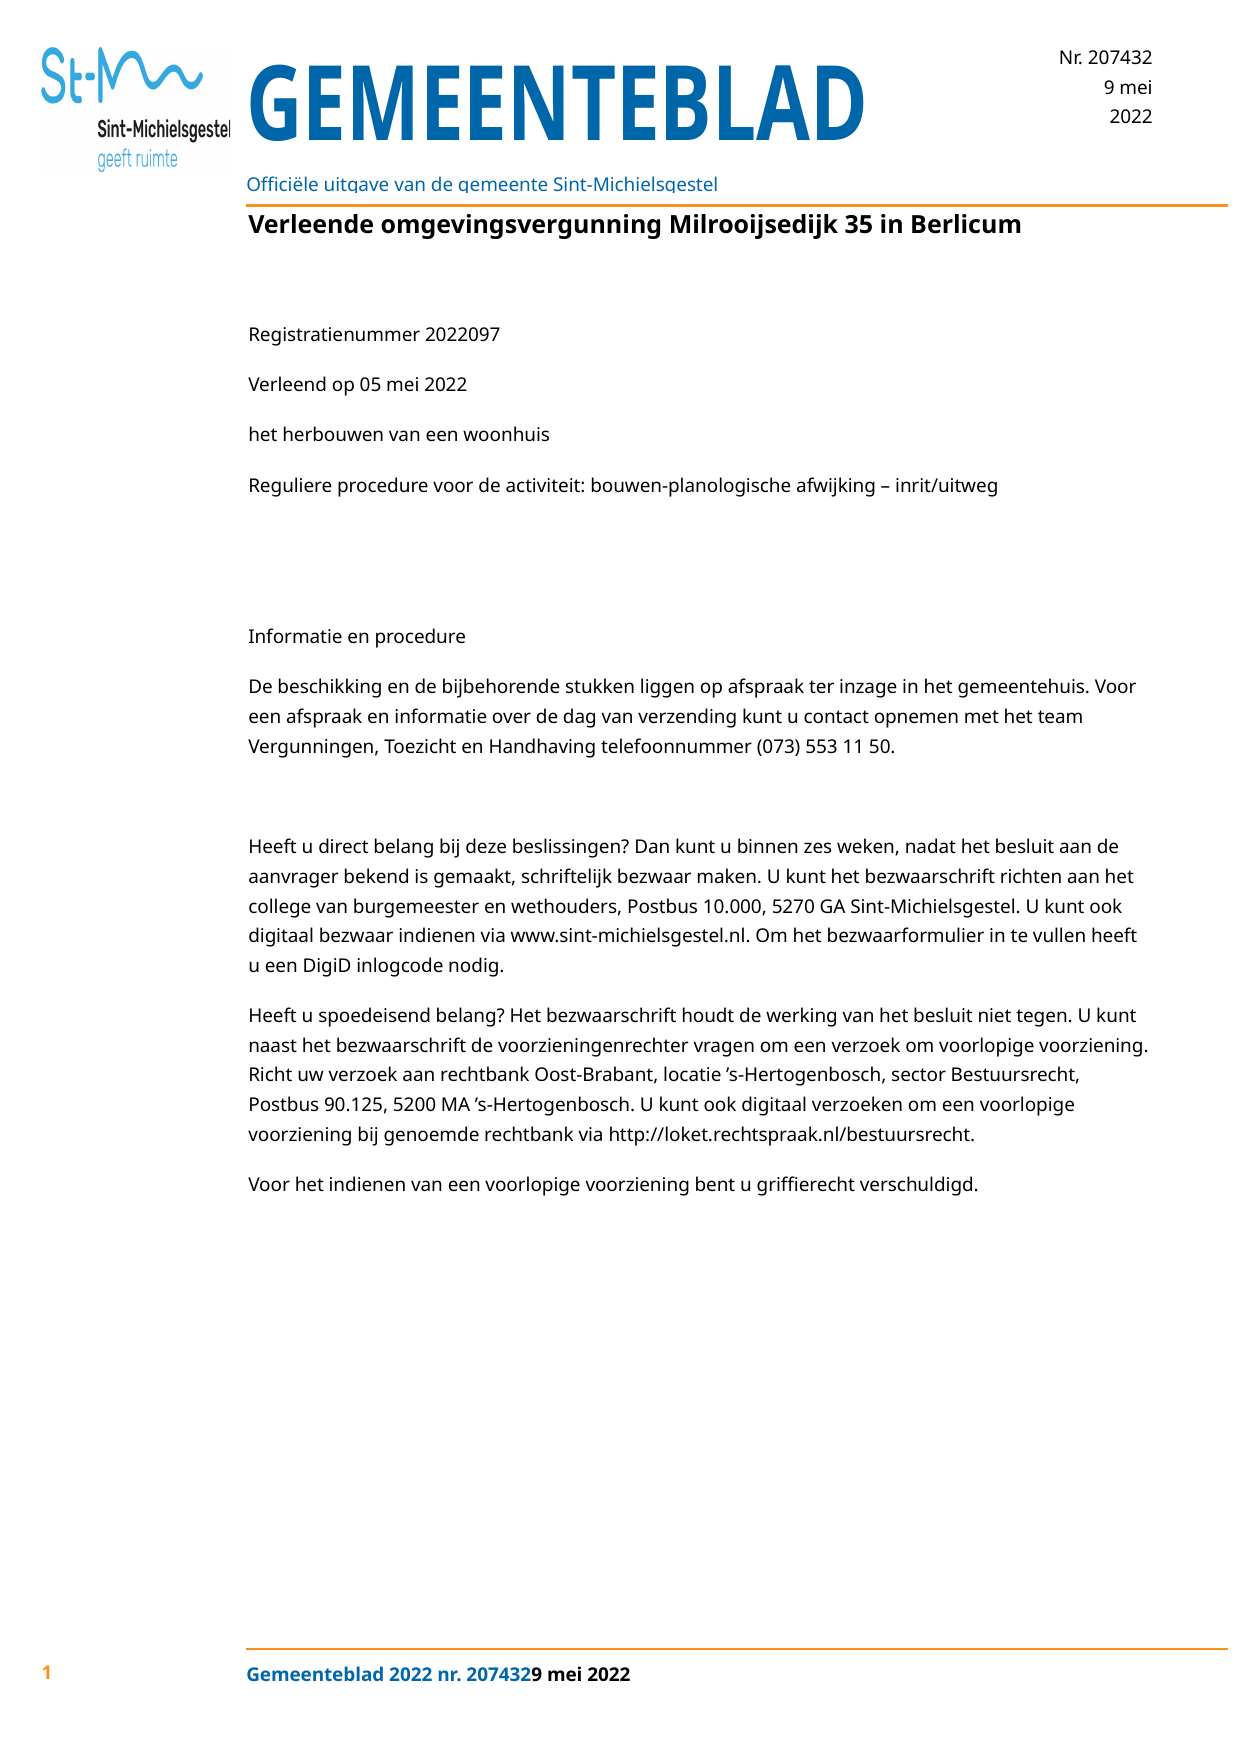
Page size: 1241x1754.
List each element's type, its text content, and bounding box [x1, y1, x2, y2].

picture [41, 47, 231, 172]
text De beschikking en de bijbehorende stukken liggen op afspraak ter inzage in het gemeentehuis. Voor een afspraak en informatie over de dag van verzending kunt u contact opnemen met het team Vergunningen, Toezicht en Handhaving telefoonnummer (073) 553 11 50. [248, 674, 1152, 758]
text Verleende omgevingsvergunning Milrooijsedijk 35 in Berlicum [248, 207, 1152, 241]
text Voor het indienen van een voorlopige voorziening bent u griffierecht verschuldigd. [248, 1171, 1152, 1197]
text Heeft u direct belang bij deze beslissingen? Dan kunt u binnen zes weken, nadat het besluit aan de aanvrager bekend is gemaakt, schriftelijk bezwaar maken. U kunt het bezwaarschrift richten aan het college van burgemeester en wethouders, Postbus 10.000, 5270 GA Sint-Michielsgestel. U kunt ook digitaal bezwaar indienen via www.sint-michielsgestel.nl. Om het bezwaarformulier in te vullen heeft u een DigiD inlogcode nodig. [248, 834, 1152, 978]
text Verleend op 05 mei 2022 [248, 371, 1152, 397]
text het herbouwen van een woonhuis [248, 422, 1152, 447]
text Informatie en procedure [248, 623, 1152, 649]
text Heeft u spoedeisend belang? Het bezwaarschrift houdt de werking van het besluit niet tegen. U kunt naast het bezwaarschrift de voorzieningenrechter vragen om een verzoek om voorlopige voorziening. Richt uw verzoek aan rechtbank Oost-Brabant, locatie ’s-Hertogenbosch, sector Bestuursrecht, Postbus 90.125, 5200 MA ’s-Hertogenbosch. U kunt ook digitaal verzoeken om een voorlopige voorziening bij genoemde rechtbank via http://loket.rechtspraak.nl/bestuursrecht. [248, 1002, 1152, 1146]
text Registratienummer 2022097 [248, 321, 1152, 346]
text Reguliere procedure voor de activiteit: bouwen-planologische afwijking – inrit/uitweg [248, 472, 1152, 498]
